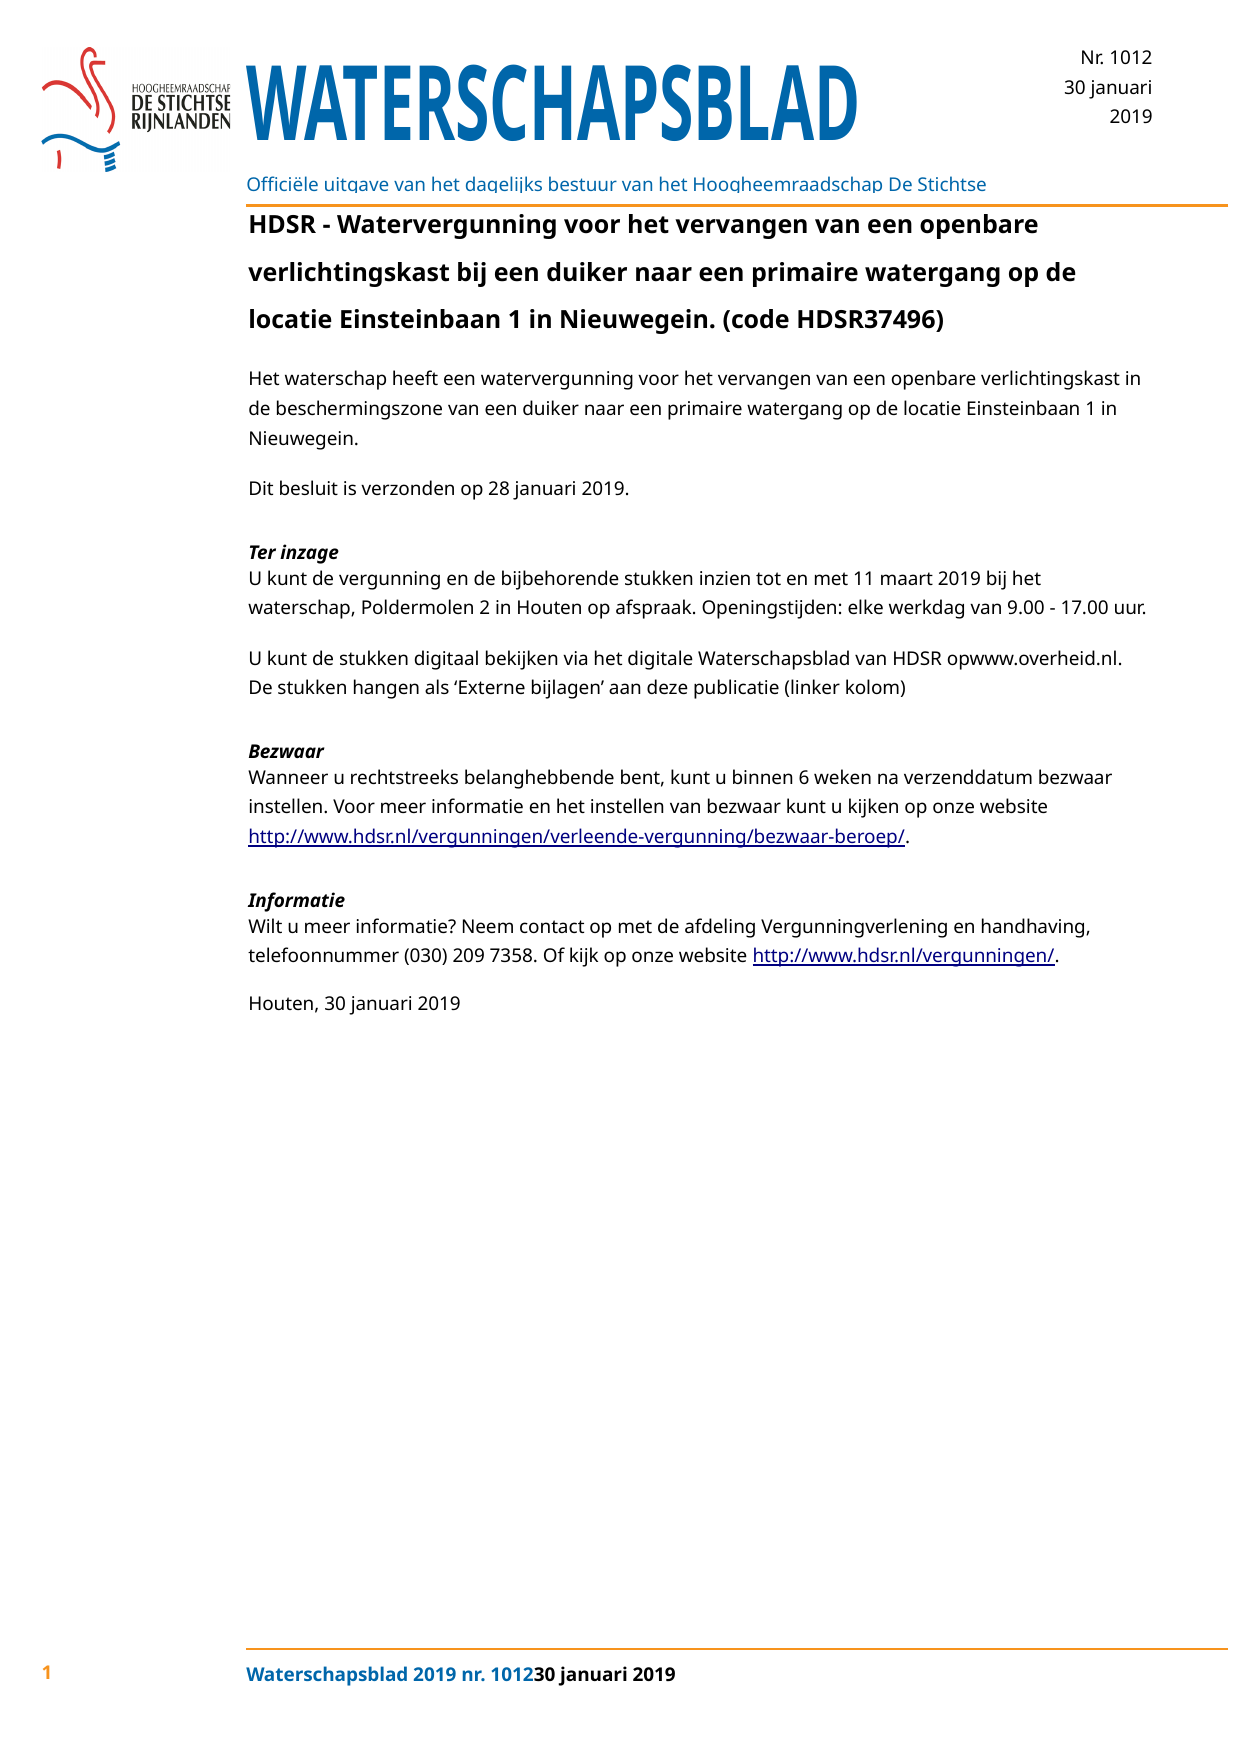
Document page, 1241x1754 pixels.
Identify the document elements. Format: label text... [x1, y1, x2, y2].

text HDSR - Watervergunning voor het vervangen van een openbare verlichtingskast bij een duiker naar een primaire watergang op de locatie Einsteinbaan 1 in Nieuwegein. (code HDSR37496) [248, 207, 1152, 336]
text U kunt de stukken digitaal bekijken via het digitale Waterschapsblad van HDSR opwww.overheid.nl. De stukken hangen als ‘Externe bijlagen’ aan deze publicatie (linker kolom) [248, 645, 1152, 700]
text Wanneer u rechtstreeks belanghebbende bent, kunt u binnen 6 weken na verzenddatum bezwaar instellen. Voor meer informatie en het instellen van bezwaar kunt u kijken op onze website http://www.hdsr.nl/vergunningen/verleende-vergunning/bezwaar-beroep/. [248, 764, 1152, 849]
text Informatie [248, 887, 1152, 913]
text U kunt de vergunning en de bijbehorende stukken inzien tot en met 11 maart 2019 bij het waterschap, Poldermolen 2 in Houten op afspraak. Openingstijden: elke werkdag van 9.00 - 17.00 uur. [248, 565, 1152, 620]
text Bezwaar [248, 738, 1152, 764]
text Dit besluit is verzonden op 28 januari 2019. [248, 475, 1152, 501]
text Wilt u meer informatie? Neem contact op met de afdeling Vergunningverlening en handhaving, telefoonnummer (030) 209 7358. Of kijk op onze website http://www.hdsr.nl/vergunningen/. [248, 913, 1152, 968]
text Houten, 30 januari 2019 [248, 990, 1152, 1016]
text Het waterschap heeft een watervergunning voor het vervangen van een openbare verlichtingskast in de beschermingszone van een duiker naar een primaire watergang op de locatie Einsteinbaan 1 in Nieuwegein. [248, 366, 1152, 450]
text Ter inzage [248, 539, 1152, 565]
picture [41, 47, 231, 172]
